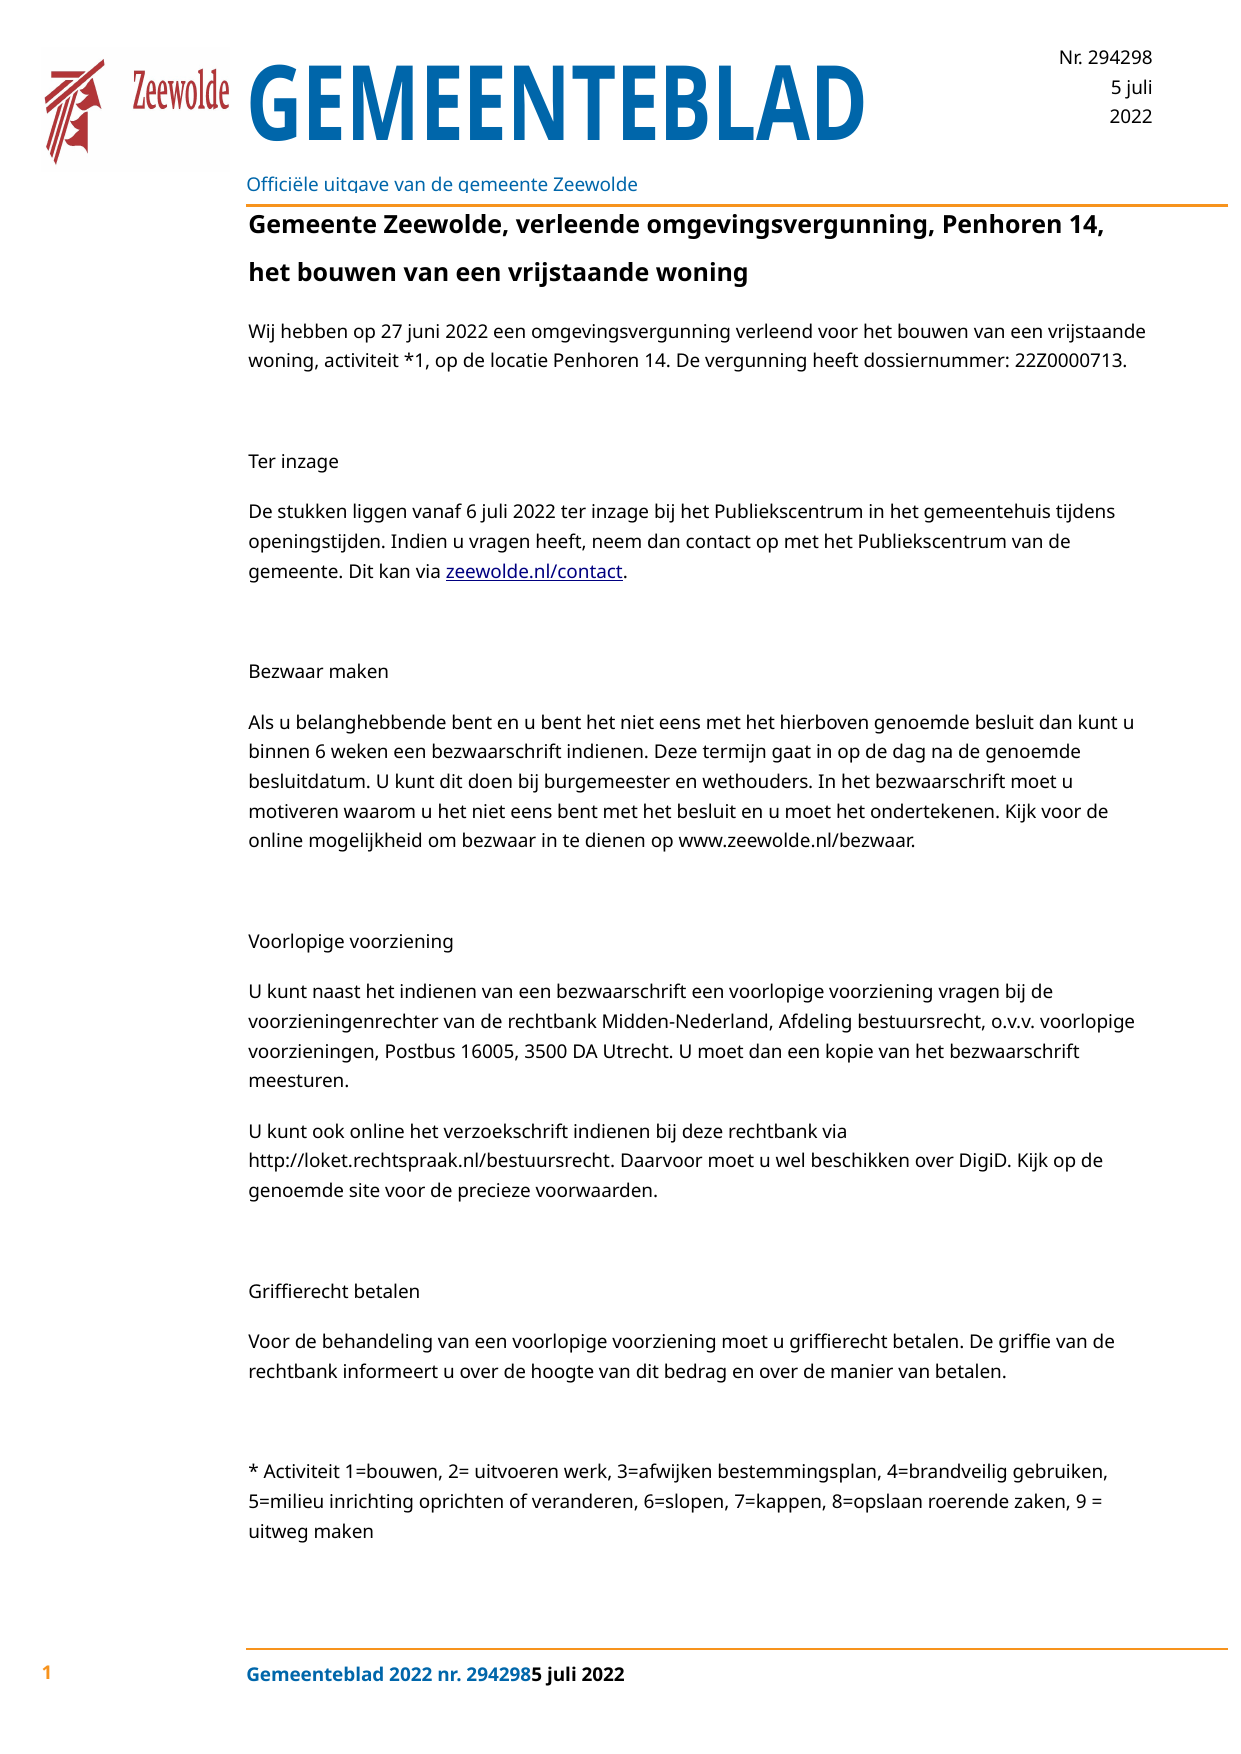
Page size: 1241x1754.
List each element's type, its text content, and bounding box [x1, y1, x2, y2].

text Als u belanghebbende bent en u bent het niet eens met het hierboven genoemde besluit dan kunt u binnen 6 weken een bezwaarschrift indienen. Deze termijn gaat in op de dag na de genoemde besluitdatum. U kunt dit doen bij burgemeester en wethouders. In het bezwaarschrift moet u motiveren waarom u het niet eens bent met het besluit en u moet het ondertekenen. Kijk voor de online mogelijkheid om bezwaar in te dienen op www.zeewolde.nl/bezwaar. [248, 709, 1152, 853]
text Voorlopige voorziening [248, 928, 1152, 954]
picture [41, 47, 231, 172]
text * Activiteit 1=bouwen, 2= uitvoeren werk, 3=afwijken bestemmingsplan, 4=brandveilig gebruiken, 5=milieu inrichting oprichten of veranderen, 6=slopen, 7=kappen, 8=opslaan roerende zaken, 9 = uitweg maken [248, 1459, 1152, 1544]
text Griffierecht betalen [248, 1278, 1152, 1304]
text Bezwaar maken [248, 659, 1152, 684]
text U kunt naast het indienen van een bezwaarschrift een voorlopige voorziening vragen bij de voorzieningenrechter van de rechtbank Midden-Nederland, Afdeling bestuursrecht, o.v.v. voorlopige voorzieningen, Postbus 16005, 3500 DA Utrecht. U moet dan een kopie van het bezwaarschrift meesturen. [248, 979, 1152, 1093]
text Gemeente Zeewolde, verleende omgevingsvergunning, Penhoren 14, het bouwen van een vrijstaande woning [248, 207, 1152, 288]
text Voor de behandeling van een voorlopige voorziening moet u griffierecht betalen. De griffie van de rechtbank informeert u over de hoogte van dit bedrag en over de manier van betalen. [248, 1328, 1152, 1384]
text U kunt ook online het verzoekschrift indienen bij deze rechtbank via http://loket.rechtspraak.nl/bestuursrecht. Daarvoor moet u wel beschikken over DigiD. Kijk op de genoemde site voor de precieze voorwaarden. [248, 1118, 1152, 1203]
text Ter inzage [248, 448, 1152, 474]
text Wij hebben op 27 juni 2022 een omgevingsvergunning verleend voor het bouwen van een vrijstaande woning, activiteit *1, op de locatie Penhoren 14. De vergunning heeft dossiernummer: 22Z0000713. [248, 318, 1152, 373]
text De stukken liggen vanaf 6 juli 2022 ter inzage bij het Publiekscentrum in het gemeentehuis tijdens openingstijden. Indien u vragen heeft, neem dan contact op met het Publiekscentrum van de gemeente. Dit kan via zeewolde.nl/contact. [248, 499, 1152, 584]
